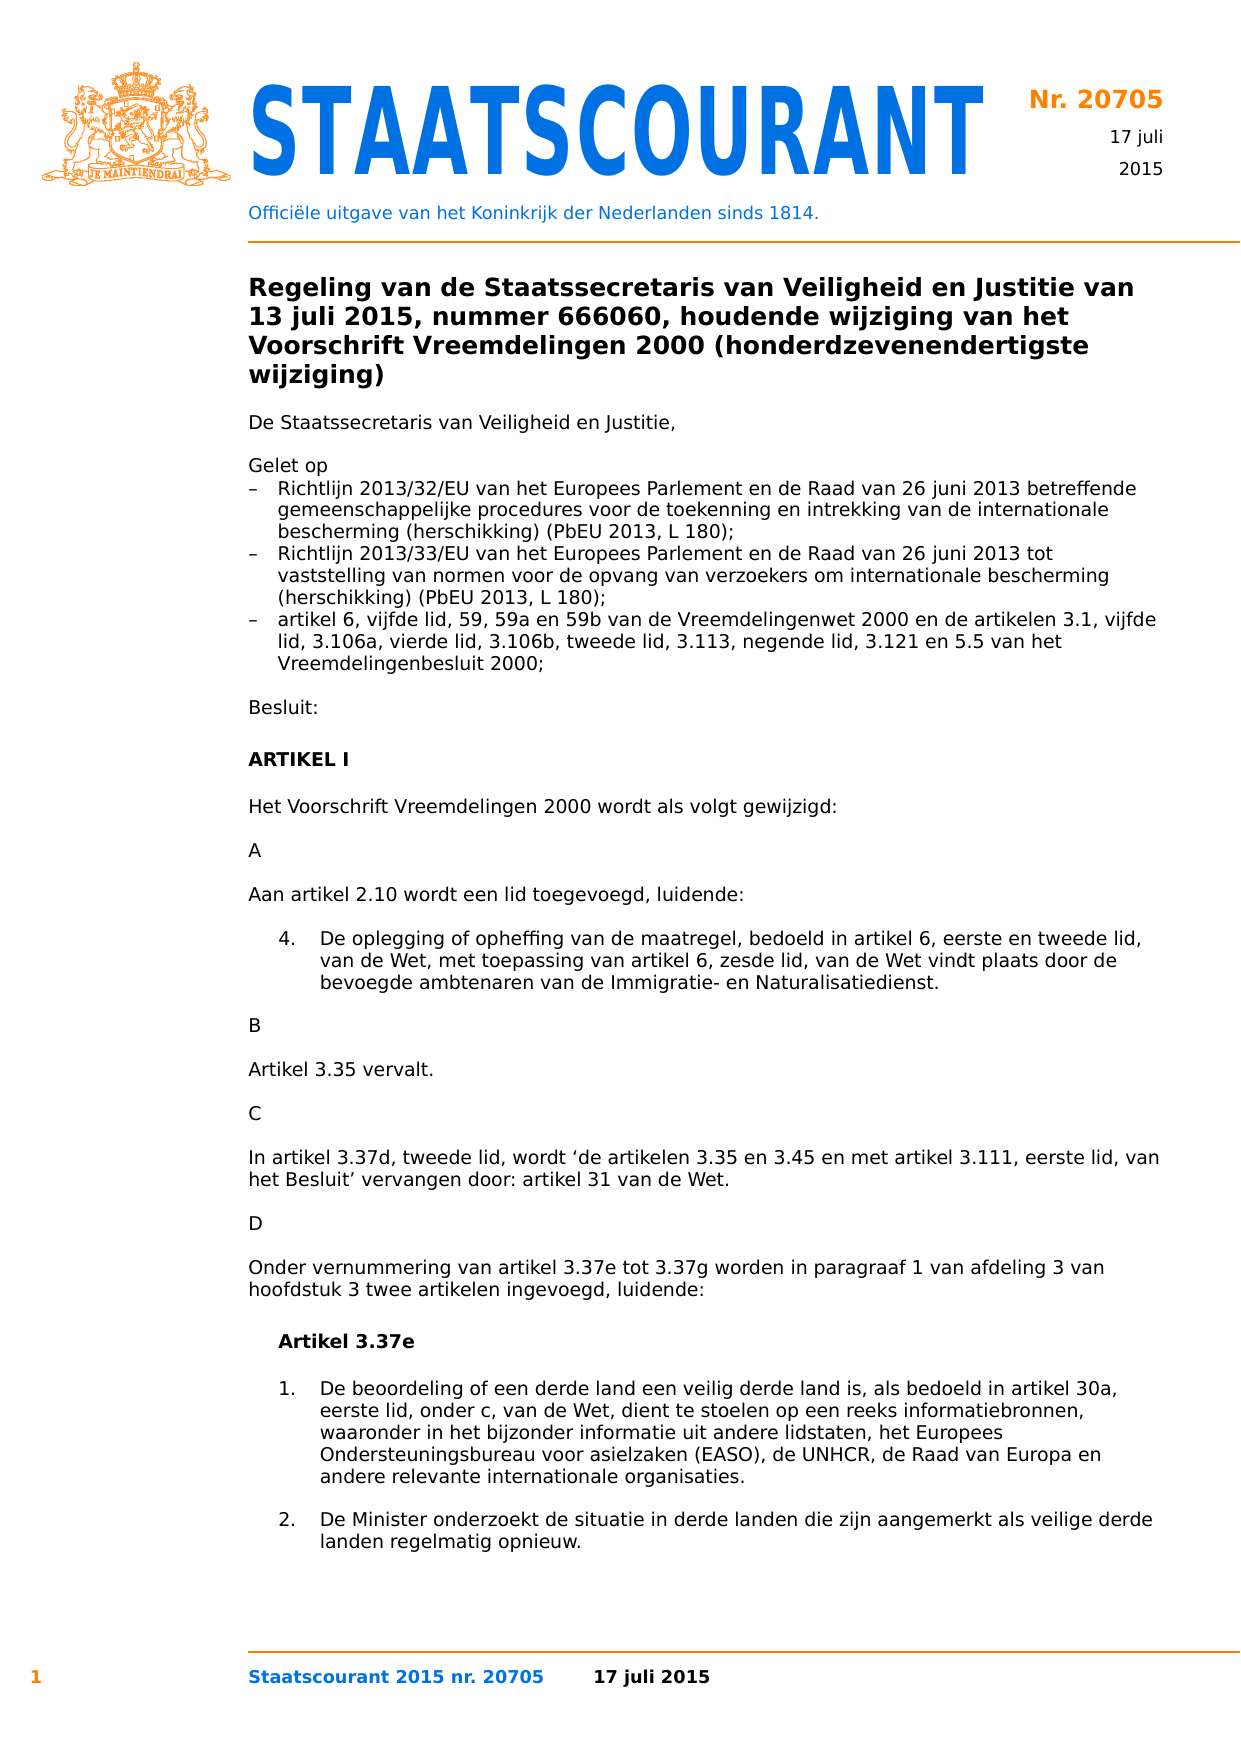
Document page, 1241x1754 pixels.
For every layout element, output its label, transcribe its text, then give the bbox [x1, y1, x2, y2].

table_header STAATSCOURANT [248, 62, 998, 203]
text Het Voorschrift Vreemdelingen 2000 wordt als volgt gewijzigd: [248, 796, 1163, 818]
table_cell 2015 [998, 153, 1240, 203]
table_cell Officiële uitgave van het Koninkrijk der Nederlanden sinds 1814. [248, 203, 1240, 241]
text Besluit: [248, 697, 1163, 719]
subtitle Regeling van de Staatssecretaris van Veiligheid en Justitie van 13 juli 2015, nummer 666060, houdende wijziging van het Voorschrift Vreemdelingen 2000 (honderdzevenendertigste wijziging) [248, 273, 1163, 390]
text – Richtlijn 2013/32/EU van het Europees Parlement en de Raad van 26 juni 2013 betreffende gemeenschappelijke procedures voor de toekenning en intrekking van de internationale bescherming (herschikking) (PbEU 2013, L 180); [248, 477, 1163, 543]
table_cell 17 juli [998, 121, 1240, 153]
text A [248, 840, 1163, 862]
table_header Nr. 20705 [998, 62, 1240, 121]
text C [248, 1103, 1163, 1125]
text Artikel 3.35 vervalt. [248, 1059, 1163, 1081]
picture [41, 62, 231, 186]
text In artikel 3.37d, tweede lid, wordt ‘de artikelen 3.35 en 3.45 en met artikel 3.111, eerste lid, van het Besluit’ vervangen door: artikel 31 van de Wet. [248, 1147, 1163, 1191]
text D [248, 1213, 1163, 1235]
table_header [25, 62, 248, 241]
text Onder vernummering van artikel 3.37e tot 3.37g worden in paragraaf 1 van afdeling 3 van hoofdstuk 3 twee artikelen ingevoegd, luidende: [248, 1257, 1163, 1301]
text Gelet op [248, 455, 1163, 477]
subtitle Artikel 3.37e [278, 1331, 1163, 1353]
subtitle ARTIKEL I [248, 749, 1163, 771]
text B [248, 1015, 1163, 1037]
text 4. De oplegging of opheffing van de maatregel, bedoeld in artikel 6, eerste en tweede lid, van de Wet, met toepassing van artikel 6, zesde lid, van de Wet vindt plaats door de bevoegde ambtenaren van de Immigratie- en Naturalisatiedienst. [278, 928, 1163, 993]
text Aan artikel 2.10 wordt een lid toegevoegd, luidende: [248, 884, 1163, 906]
text De Staatssecretaris van Veiligheid en Justitie, [248, 412, 1163, 433]
text – Richtlijn 2013/33/EU van het Europees Parlement en de Raad van 26 juni 2013 tot vaststelling van normen voor de opvang van verzoekers om internationale bescherming (herschikking) (PbEU 2013, L 180); [248, 543, 1163, 609]
text – artikel 6, vijfde lid, 59, 59a en 59b van de Vreemdelingenwet 2000 en de artikelen 3.1, vijfde lid, 3.106a, vierde lid, 3.106b, tweede lid, 3.113, negende lid, 3.121 en 5.5 van het Vreemdelingenbesluit 2000; [248, 609, 1163, 675]
text 2. De Minister onderzoekt de situatie in derde landen die zijn aangemerkt als veilige derde landen regelmatig opnieuw. [278, 1509, 1163, 1553]
text 1. De beoordeling of een derde land een veilig derde land is, als bedoeld in artikel 30a, eerste lid, onder c, van de Wet, dient te stoelen op een reeks informatiebronnen, waaronder in het bijzonder informatie uit andere lidstaten, het Europees Ondersteuningsbureau voor asielzaken (EASO), de UNHCR, de Raad van Europa en andere relevante internationale organisaties. [278, 1378, 1163, 1487]
